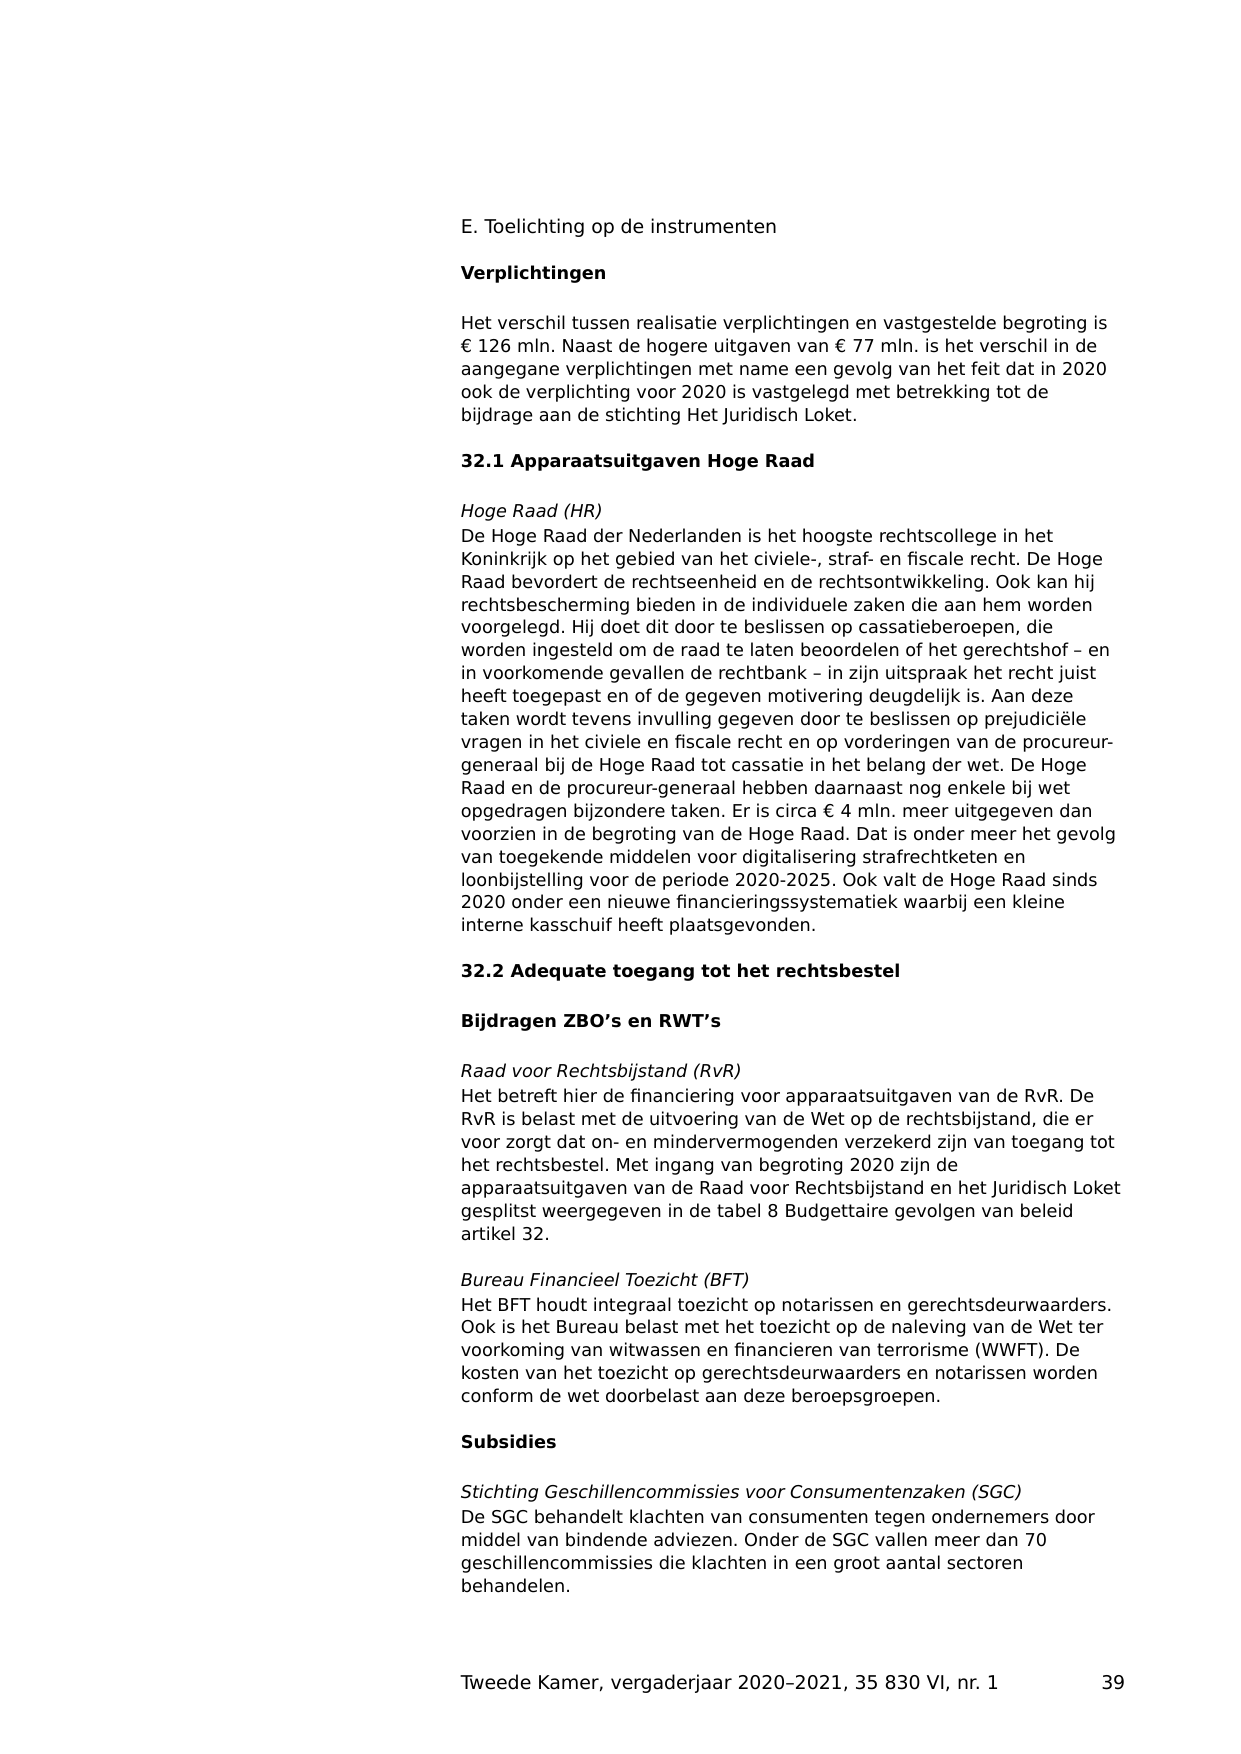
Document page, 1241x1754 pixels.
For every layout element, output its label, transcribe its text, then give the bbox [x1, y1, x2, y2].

text Het verschil tussen realisatie verplichtingen en vastgestelde begroting is € 126 mln. Naast de hogere uitgaven van € 77 mln. is het verschil in de aangegane verplichtingen met name een gevolg van het feit dat in 2020 ook de verplichting voor 2020 is vastgelegd met betrekking tot de bijdrage aan de stichting Het Juridisch Loket. [461, 311, 1125, 426]
text Raad voor Rechtsbijstand (RvR) [461, 1059, 1125, 1082]
text Bijdragen ZBO’s en RWT’s [461, 1009, 1125, 1032]
text Hoge Raad (HR) [461, 499, 1125, 522]
title E. Toelichting op de instrumenten [461, 216, 1125, 238]
text Verplichtingen [461, 261, 1125, 284]
text 32.2 Adequate toegang tot het rechtsbestel [461, 959, 1125, 982]
text 32.1 Apparaatsuitgaven Hoge Raad [461, 449, 1125, 472]
text Subsidies [461, 1430, 1125, 1453]
text De Hoge Raad der Nederlanden is het hoogste rechtscollege in het Koninkrijk op het gebied van het civiele-, straf- en fiscale recht. De Hoge Raad bevordert de rechtseenheid en de rechtsontwikkeling. Ook kan hij rechtsbescherming bieden in de individuele zaken die aan hem worden voorgelegd. Hij doet dit door te beslissen op cassatieberoepen, die worden ingesteld om de raad te laten beoordelen of het gerechtshof – en in voorkomende gevallen de rechtbank – in zijn uitspraak het recht juist heeft toegepast en of de gegeven motivering deugdelijk is. Aan deze taken wordt tevens invulling gegeven door te beslissen op prejudiciële vragen in het civiele en fiscale recht en op vorderingen van de procureur-generaal bij de Hoge Raad tot cassatie in het belang der wet. De Hoge Raad en de procureur-generaal hebben daarnaast nog enkele bij wet opgedragen bijzondere taken. Er is circa € 4 mln. meer uitgegeven dan voorzien in de begroting van de Hoge Raad. Dat is onder meer het gevolg van toegekende middelen voor digitalisering strafrechtketen en loonbijstelling voor de periode 2020-2025. Ook valt de Hoge Raad sinds 2020 onder een nieuwe financieringssystematiek waarbij een kleine interne kasschuif heeft plaatsgevonden. [461, 524, 1125, 936]
text Stichting Geschillencommissies voor Consumentenzaken (SGC) [461, 1480, 1125, 1503]
text Bureau Financieel Toezicht (BFT) [461, 1268, 1125, 1291]
text Het BFT houdt integraal toezicht op notarissen en gerechtsdeurwaarders. Ook is het Bureau belast met het toezicht op de naleving van de Wet ter voorkoming van witwassen en financieren van terrorisme (WWFT). De kosten van het toezicht op gerechtsdeurwaarders en notarissen worden conform de wet doorbelast aan deze beroepsgroepen. [461, 1293, 1125, 1407]
text Het betreft hier de financiering voor apparaatsuitgaven van de RvR. De RvR is belast met de uitvoering van de Wet op de rechtsbijstand, die er voor zorgt dat on- en mindervermogenden verzekerd zijn van toegang tot het rechtsbestel. Met ingang van begroting 2020 zijn de apparaatsuitgaven van de Raad voor Rechtsbijstand en het Juridisch Loket gesplitst weergegeven in de tabel 8 Budgettaire gevolgen van beleid artikel 32. [461, 1084, 1125, 1245]
text De SGC behandelt klachten van consumenten tegen ondernemers door middel van bindende adviezen. Onder de SGC vallen meer dan 70 geschillencommissies die klachten in een groot aantal sectoren behandelen. [461, 1505, 1125, 1597]
